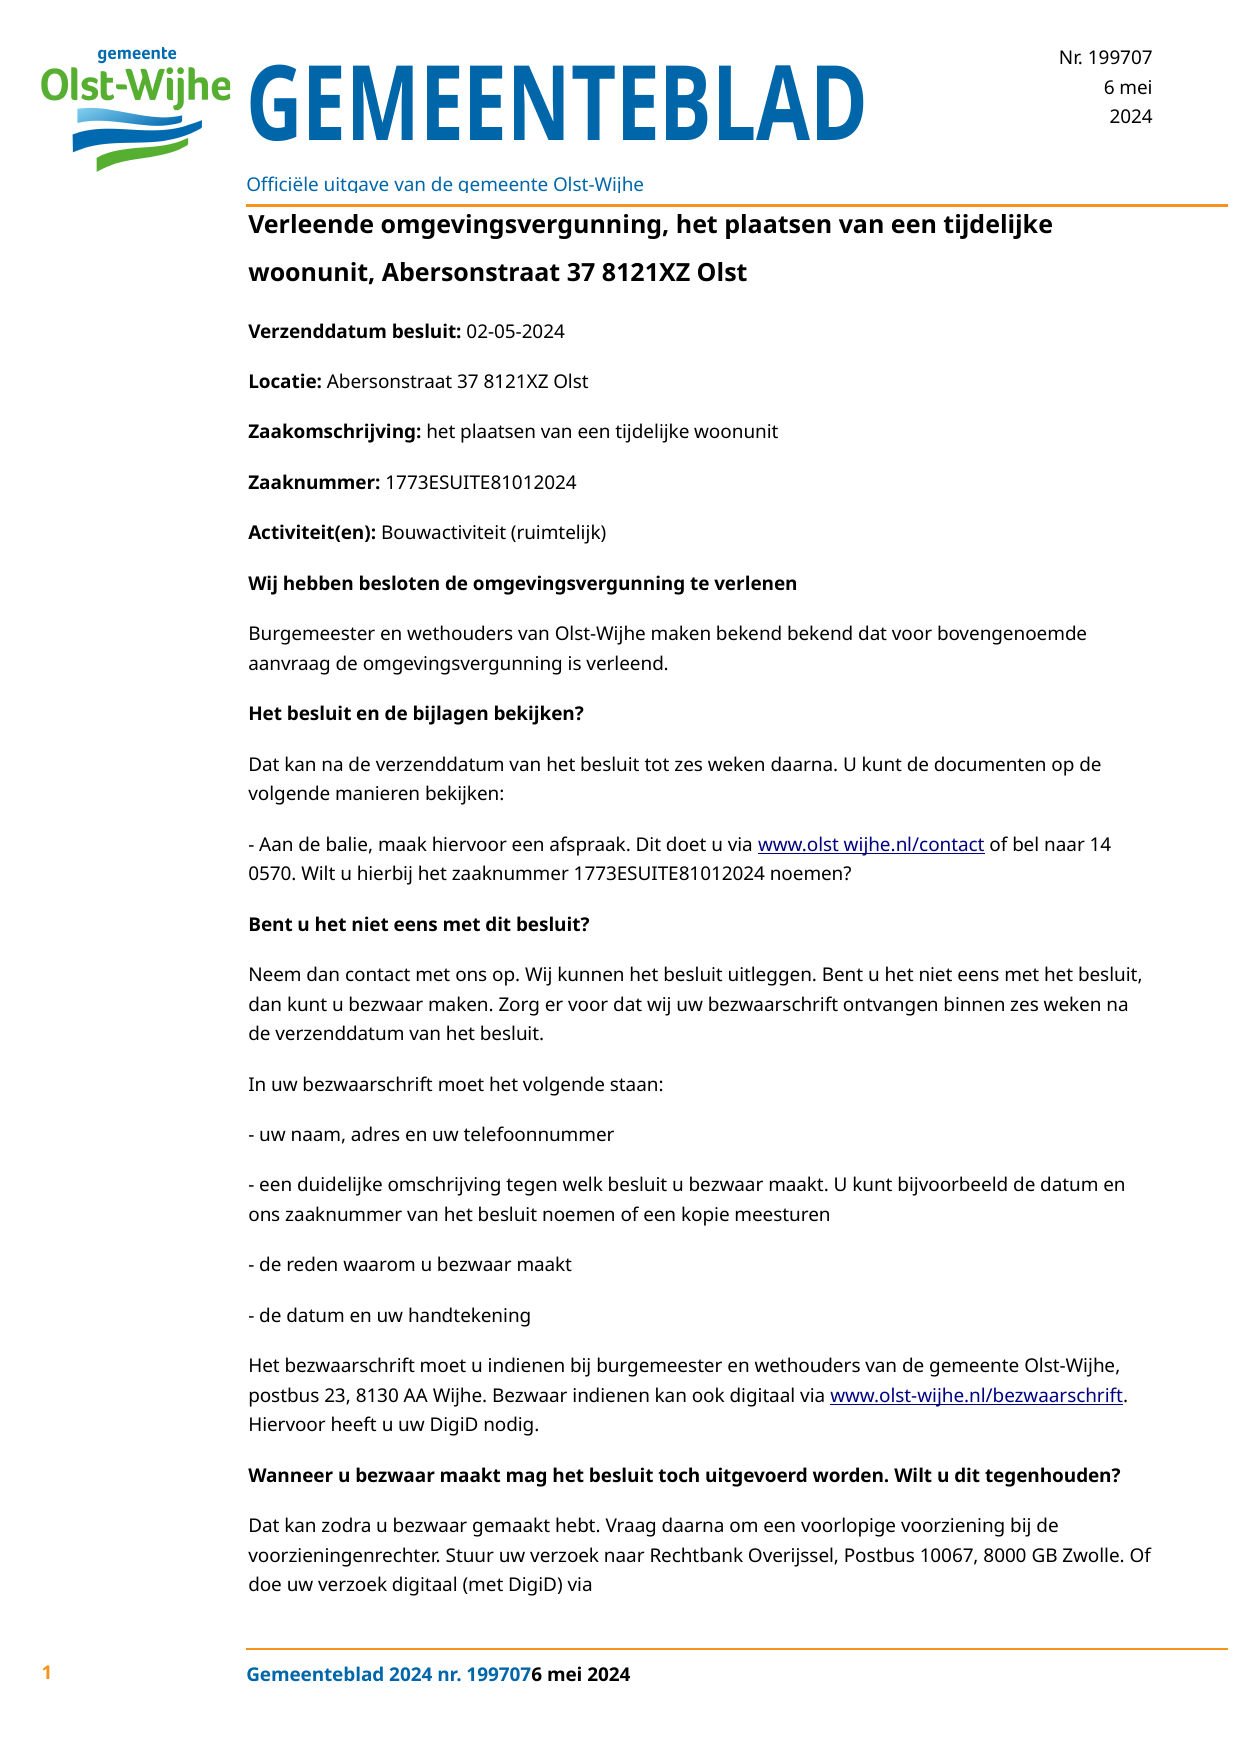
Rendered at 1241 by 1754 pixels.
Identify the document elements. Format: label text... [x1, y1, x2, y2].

text Neem dan contact met ons op. Wij kunnen het besluit uitleggen. Bent u het niet eens met het besluit, dan kunt u bezwaar maken. Zorg er voor dat wij uw bezwaarschrift ontvangen binnen zes weken na de verzenddatum van het besluit. [248, 961, 1152, 1046]
text Wij hebben besloten de omgevingsvergunning te verlenen [248, 570, 1152, 596]
text Zaakomschrijving: het plaatsen van een tijdelijke woonunit [248, 419, 1152, 444]
text Bent u het niet eens met dit besluit? [248, 911, 1152, 937]
text - de datum en uw handtekening [248, 1302, 1152, 1328]
text - Aan de balie, maak hiervoor een afspraak. Dit doet u via www.olst wijhe.nl/contact of bel naar 14 0570. Wilt u hierbij het zaaknummer 1773ESUITE81012024 noemen? [248, 831, 1152, 886]
text In uw bezwaarschrift moet het volgende staan: [248, 1071, 1152, 1097]
text Het bezwaarschrift moet u indienen bij burgemeester en wethouders van de gemeente Olst-Wijhe, postbus 23, 8130 AA Wijhe. Bezwaar indienen kan ook digitaal via www.olst-wijhe.nl/bezwaarschrift. Hiervoor heeft u uw DigiD nodig. [248, 1352, 1152, 1437]
text - de reden waarom u bezwaar maakt [248, 1252, 1152, 1277]
text Locatie: Abersonstraat 37 8121XZ Olst [248, 368, 1152, 394]
text Verzenddatum besluit: 02-05-2024 [248, 318, 1152, 344]
text - uw naam, adres en uw telefoonnummer [248, 1121, 1152, 1147]
text Zaaknummer: 1773ESUITE81012024 [248, 469, 1152, 495]
text Burgemeester en wethouders van Olst-Wijhe maken bekend bekend dat voor bovengenoemde aanvraag de omgevingsvergunning is verleend. [248, 620, 1152, 676]
text Verleende omgevingsvergunning, het plaatsen van een tijdelijke woonunit, Abersonstraat 37 8121XZ Olst [248, 207, 1152, 288]
text - een duidelijke omschrijving tegen welk besluit u bezwaar maakt. U kunt bijvoorbeeld de datum en ons zaaknummer van het besluit noemen of een kopie meesturen [248, 1172, 1152, 1227]
picture [41, 47, 231, 172]
text Activiteit(en): Bouwactiviteit (ruimtelijk) [248, 519, 1152, 545]
text Dat kan zodra u bezwaar gemaakt hebt. Vraag daarna om een voorlopige voorziening bij de voorzieningenrechter. Stuur uw verzoek naar Rechtbank Overijssel, Postbus 10067, 8000 GB Zwolle. Of doe uw verzoek digitaal (met DigiD) via [248, 1512, 1152, 1597]
text Wanneer u bezwaar maakt mag het besluit toch uitgevoerd worden. Wilt u dit tegenhouden? [248, 1462, 1152, 1488]
text Dat kan na de verzenddatum van het besluit tot zes weken daarna. U kunt de documenten op de volgende manieren bekijken: [248, 751, 1152, 806]
text Het besluit en de bijlagen bekijken? [248, 700, 1152, 726]
